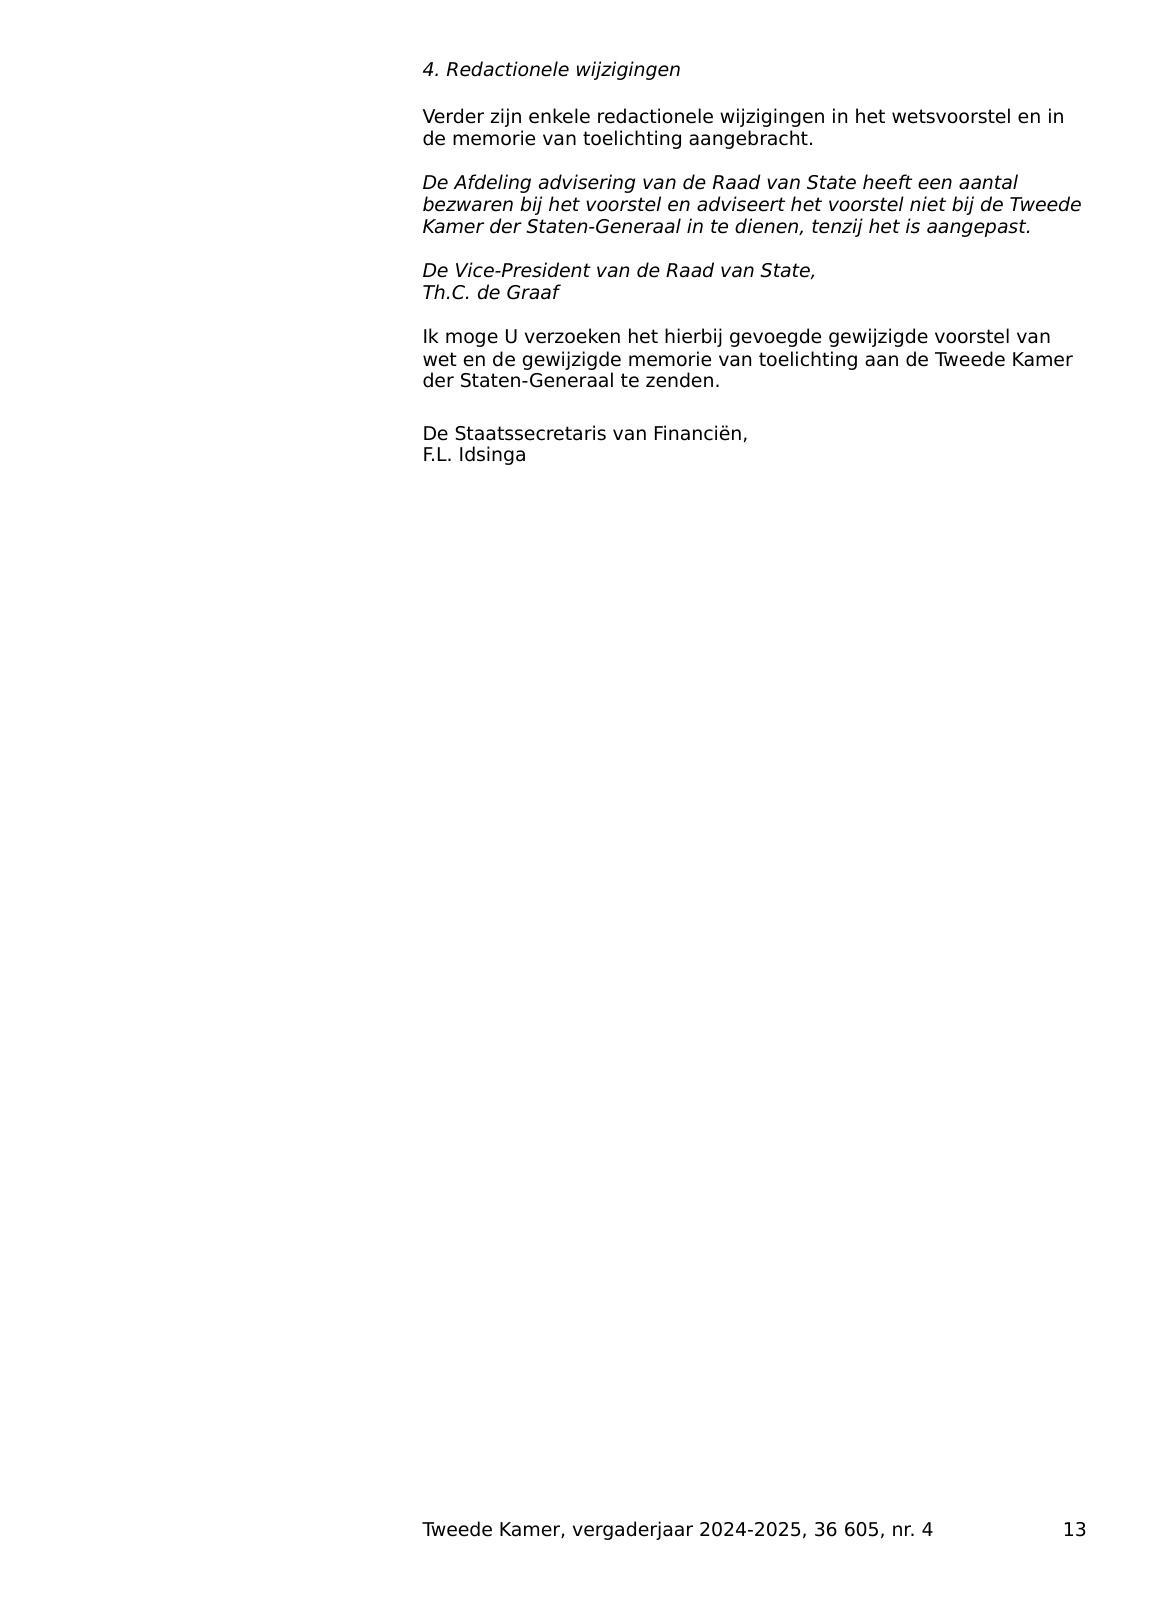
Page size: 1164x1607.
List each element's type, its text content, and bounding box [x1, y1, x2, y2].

text De Vice-President van de Raad van State, [422, 260, 1087, 282]
text De Staatssecretaris van Financiën, F.L. Idsinga [422, 422, 1087, 466]
text Ik moge U verzoeken het hierbij gevoegde gewijzigde voorstel van wet en de gewijzigde memorie van toelichting aan de Tweede Kamer der Staten-Generaal te zenden. [422, 326, 1087, 392]
subtitle 4. Redactionele wijzigingen [422, 59, 1087, 81]
text Th.C. de Graaf [422, 282, 1087, 304]
text Verder zijn enkele redactionele wijzigingen in het wetsvoorstel en in de memorie van toelichting aangebracht. [422, 106, 1087, 150]
text De Afdeling advisering van de Raad van State heeft een aantal bezwaren bij het voorstel en adviseert het voorstel niet bij de Tweede Kamer der Staten-Generaal in te dienen, tenzij het is aangepast. [422, 172, 1087, 238]
